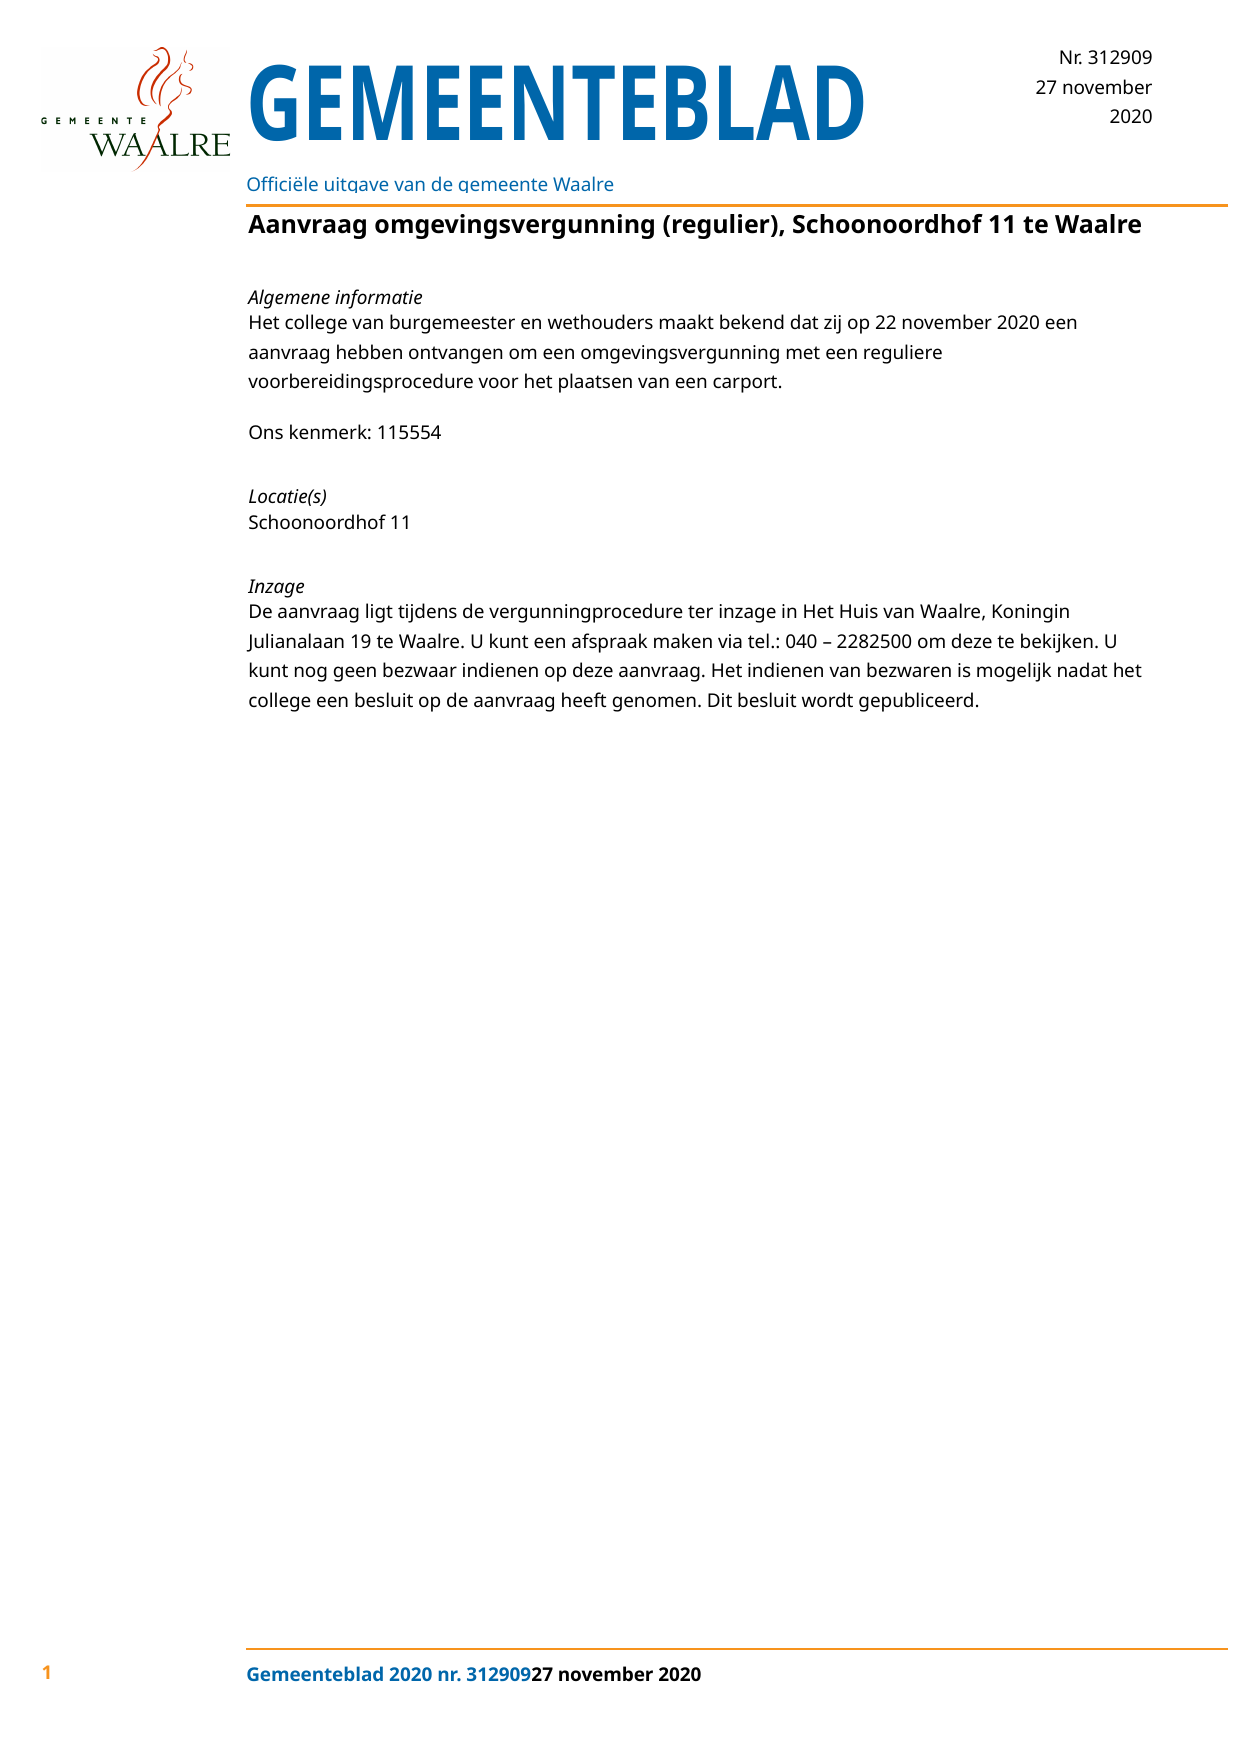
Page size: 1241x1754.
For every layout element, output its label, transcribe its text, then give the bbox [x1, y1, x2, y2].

text Aanvraag omgevingsvergunning (regulier), Schoonoordhof 11 te Waalre [248, 207, 1152, 241]
text De aanvraag ligt tijdens de vergunningprocedure ter inzage in Het Huis van Waalre, Koningin Julianalaan 19 te Waalre. U kunt een afspraak maken via tel.: 040 – 2282500 om deze te bekijken. U kunt nog geen bezwaar indienen op deze aanvraag. Het indienen van bezwaren is mogelijk nadat het college een besluit op de aanvraag heeft genomen. Dit besluit wordt gepubliceerd. [248, 598, 1152, 713]
text Algemene informatie [248, 284, 1152, 309]
picture [41, 47, 231, 172]
text Locatie(s) [248, 483, 1152, 509]
text Schoonoordhof 11 [248, 509, 1152, 534]
text Ons kenmerk: 115554 [248, 419, 1152, 445]
text Inzage [248, 573, 1152, 598]
text Het college van burgemeester en wethouders maakt bekend dat zij op 22 november 2020 een aanvraag hebben ontvangen om een omgevingsvergunning met een reguliere voorbereidingsprocedure voor het plaatsen van een carport. [248, 309, 1152, 394]
